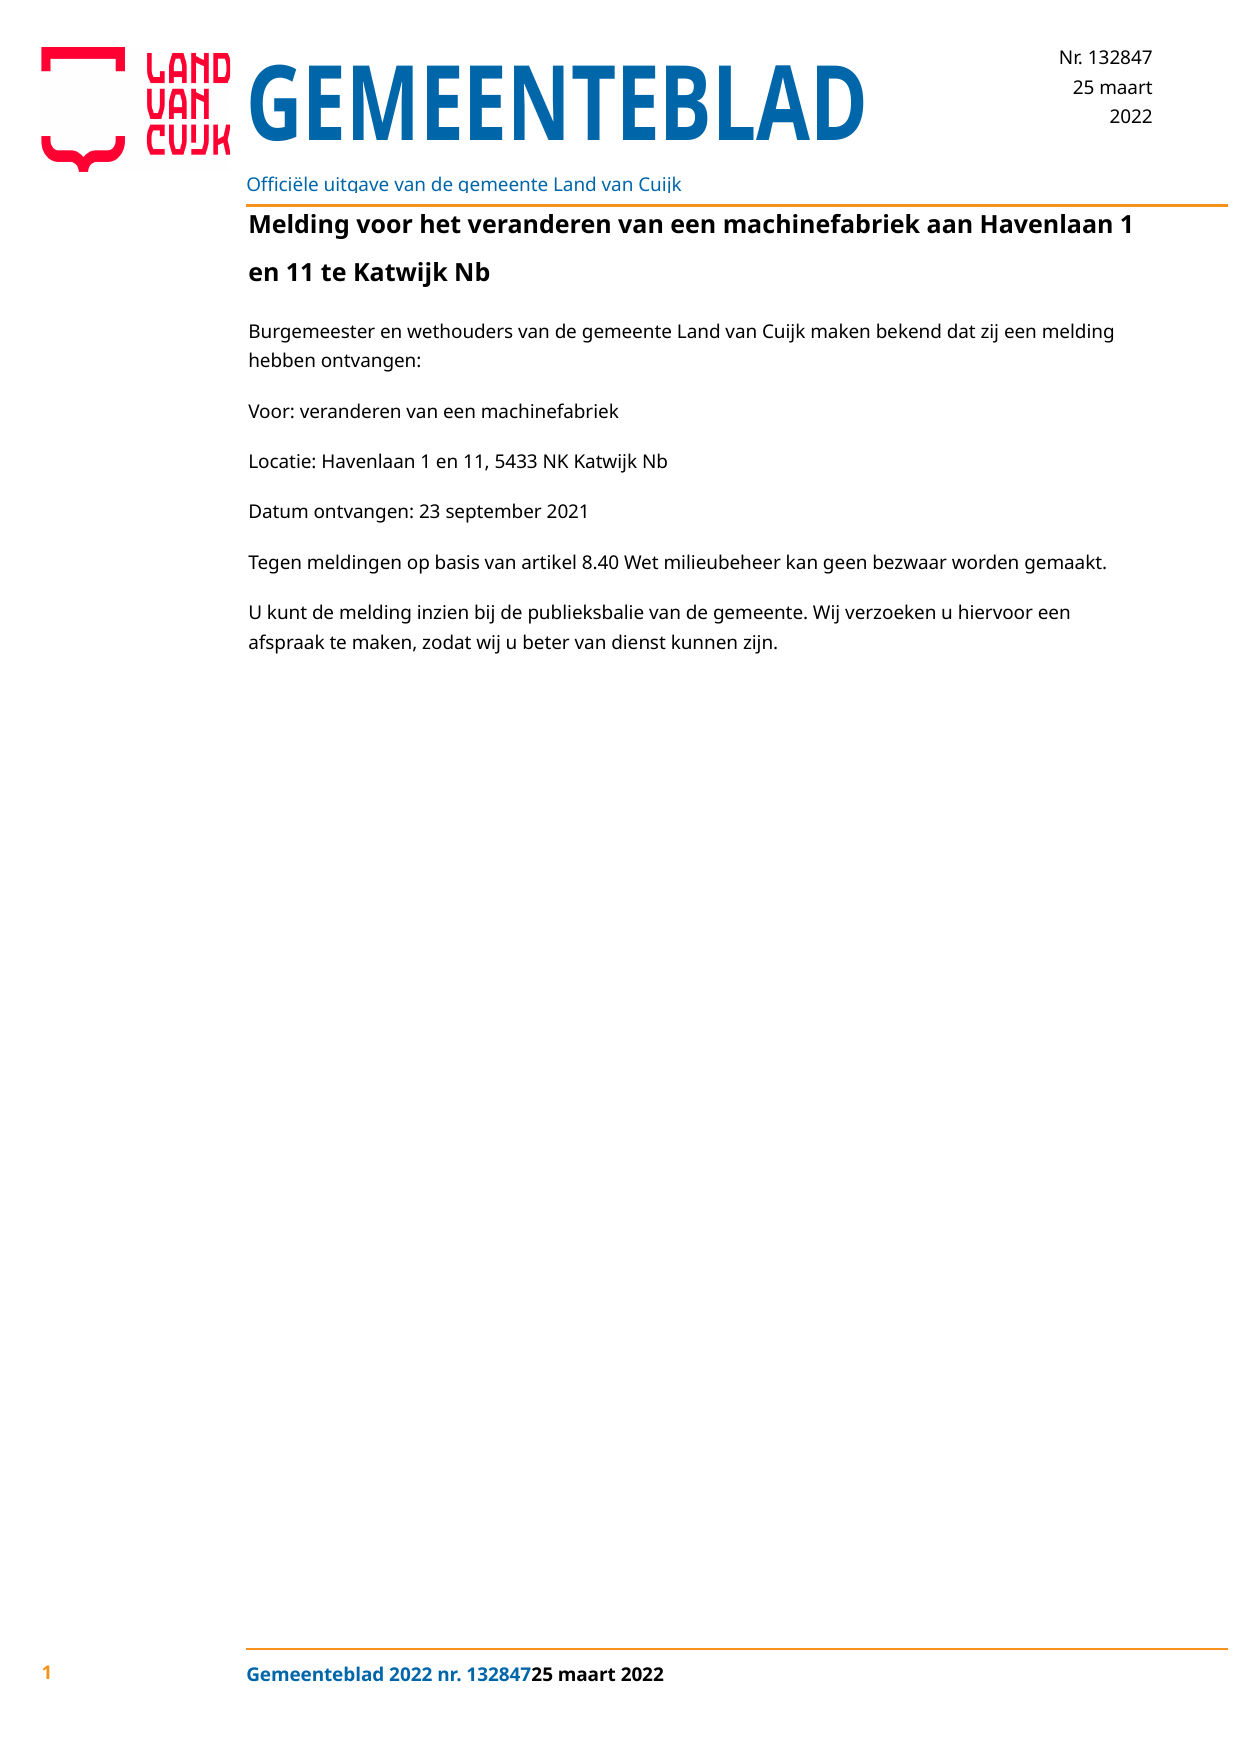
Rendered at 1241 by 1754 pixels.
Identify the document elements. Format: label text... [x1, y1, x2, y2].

picture [41, 47, 231, 172]
text Locatie: Havenlaan 1 en 11, 5433 NK Katwijk Nb [248, 448, 1152, 474]
text Tegen meldingen op basis van artikel 8.40 Wet milieubeheer kan geen bezwaar worden gemaakt. [248, 549, 1152, 575]
text Melding voor het veranderen van een machinefabriek aan Havenlaan 1 en 11 te Katwijk Nb [248, 207, 1152, 288]
text Datum ontvangen: 23 september 2021 [248, 499, 1152, 524]
text U kunt de melding inzien bij de publieksbalie van de gemeente. Wij verzoeken u hiervoor een afspraak te maken, zodat wij u beter van dienst kunnen zijn. [248, 599, 1152, 655]
text Voor: veranderen van een machinefabriek [248, 398, 1152, 424]
text Burgemeester en wethouders van de gemeente Land van Cuijk maken bekend dat zij een melding hebben ontvangen: [248, 318, 1152, 373]
